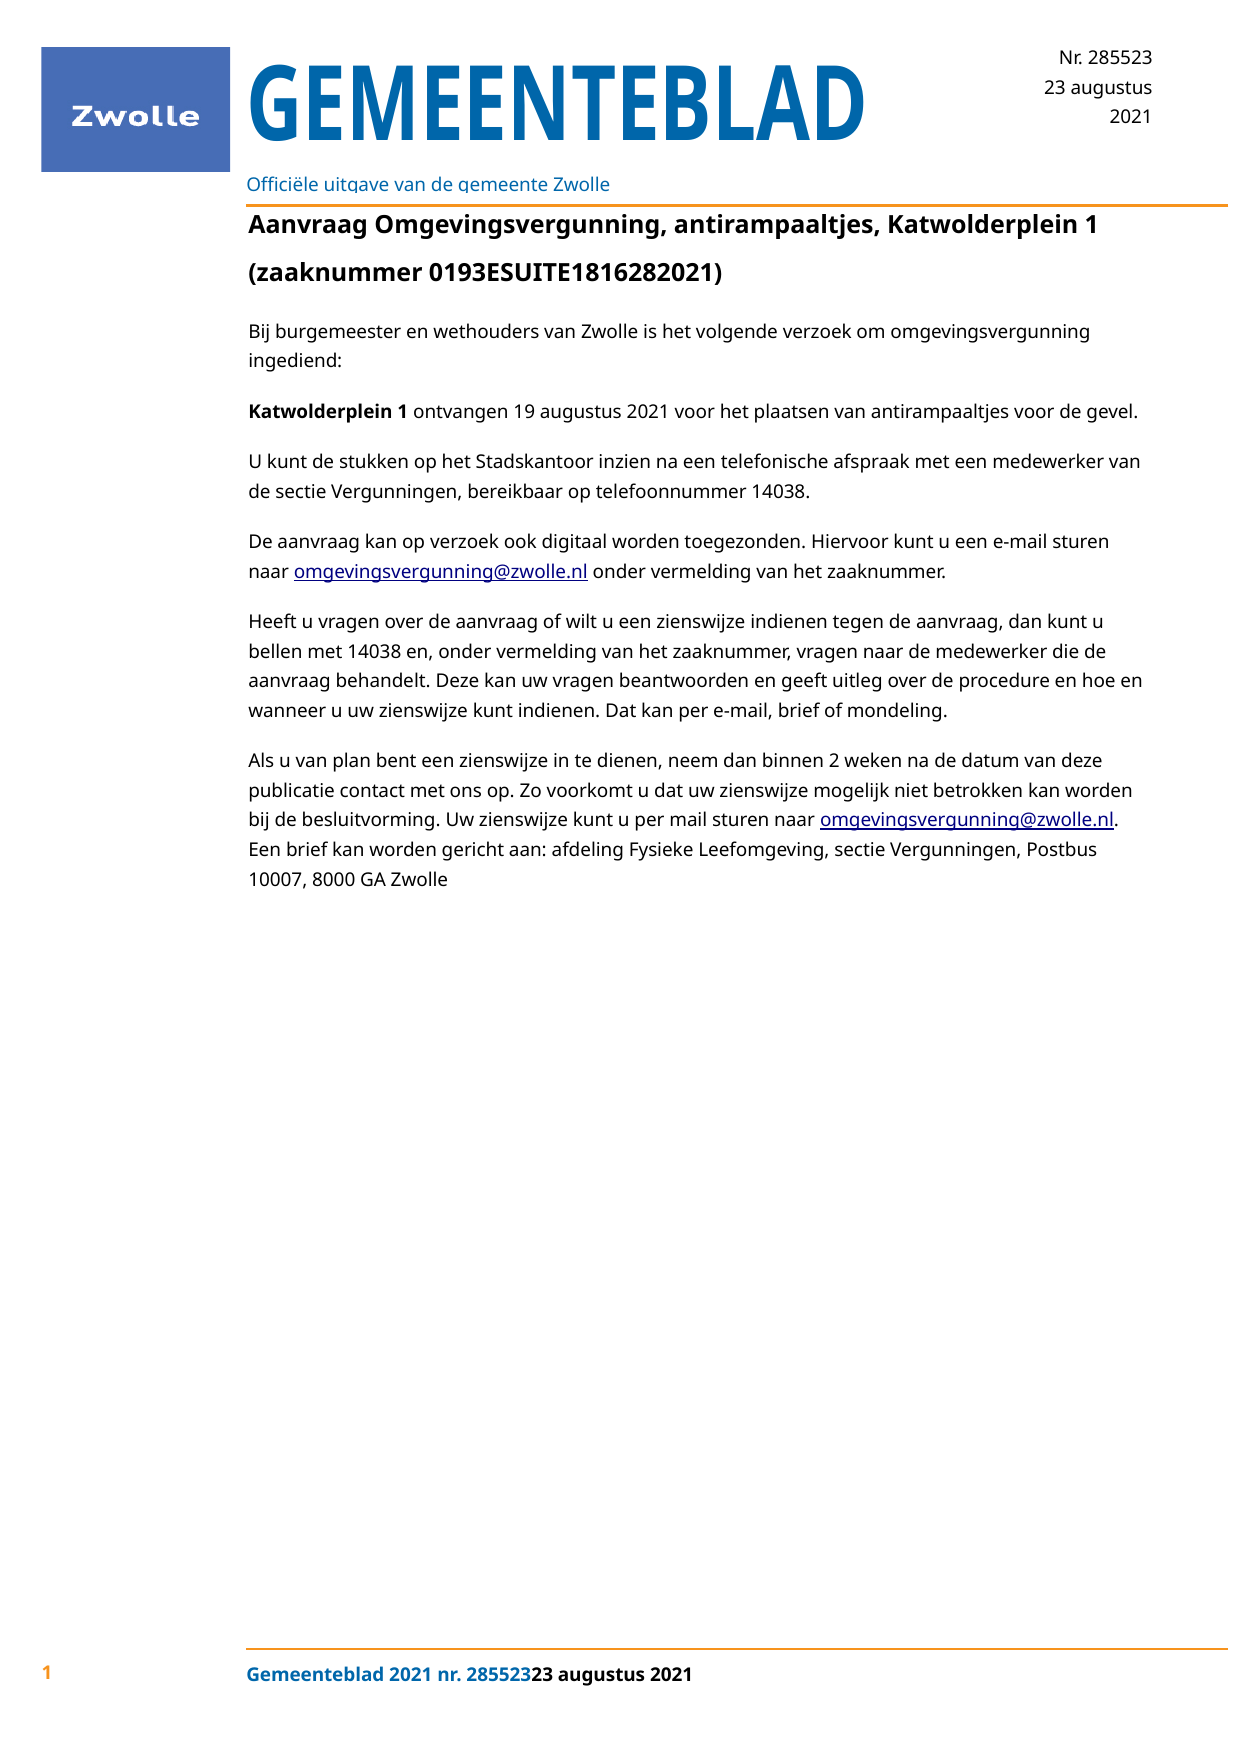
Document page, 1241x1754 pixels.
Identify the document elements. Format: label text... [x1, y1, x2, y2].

text Heeft u vragen over de aanvraag of wilt u een zienswijze indienen tegen de aanvraag, dan kunt u bellen met 14038 en, onder vermelding van het zaaknummer, vragen naar de medewerker die de aanvraag behandelt. Deze kan uw vragen beantwoorden en geeft uitleg over de procedure en hoe en wanneer u uw zienswijze kunt indienen. Dat kan per e-mail, brief of mondeling. [248, 608, 1152, 723]
picture [41, 47, 231, 172]
text Aanvraag Omgevingsvergunning, antirampaaltjes, Katwolderplein 1 (zaaknummer 0193ESUITE1816282021) [248, 207, 1152, 288]
text U kunt de stukken op het Stadskantoor inzien na een telefonische afspraak met een medewerker van de sectie Vergunningen, bereikbaar op telefoonnummer 14038. [248, 448, 1152, 504]
text Bij burgemeester en wethouders van Zwolle is het volgende verzoek om omgevingsvergunning ingediend: [248, 318, 1152, 373]
text Als u van plan bent een zienswijze in te dienen, neem dan binnen 2 weken na de datum van deze publicatie contact met ons op. Zo voorkomt u dat uw zienswijze mogelijk niet betrokken kan worden bij de besluitvorming. Uw zienswijze kunt u per mail sturen naar omgevingsvergunning@zwolle.nl. Een brief kan worden gericht aan: afdeling Fysieke Leefomgeving, sectie Vergunningen, Postbus 10007, 8000 GA Zwolle [248, 747, 1152, 892]
text De aanvraag kan op verzoek ook digitaal worden toegezonden. Hiervoor kunt u een e-mail sturen naar omgevingsvergunning@zwolle.nl onder vermelding van het zaaknummer. [248, 528, 1152, 584]
text Katwolderplein 1 ontvangen 19 augustus 2021 voor het plaatsen van antirampaaltjes voor de gevel. [248, 398, 1152, 424]
